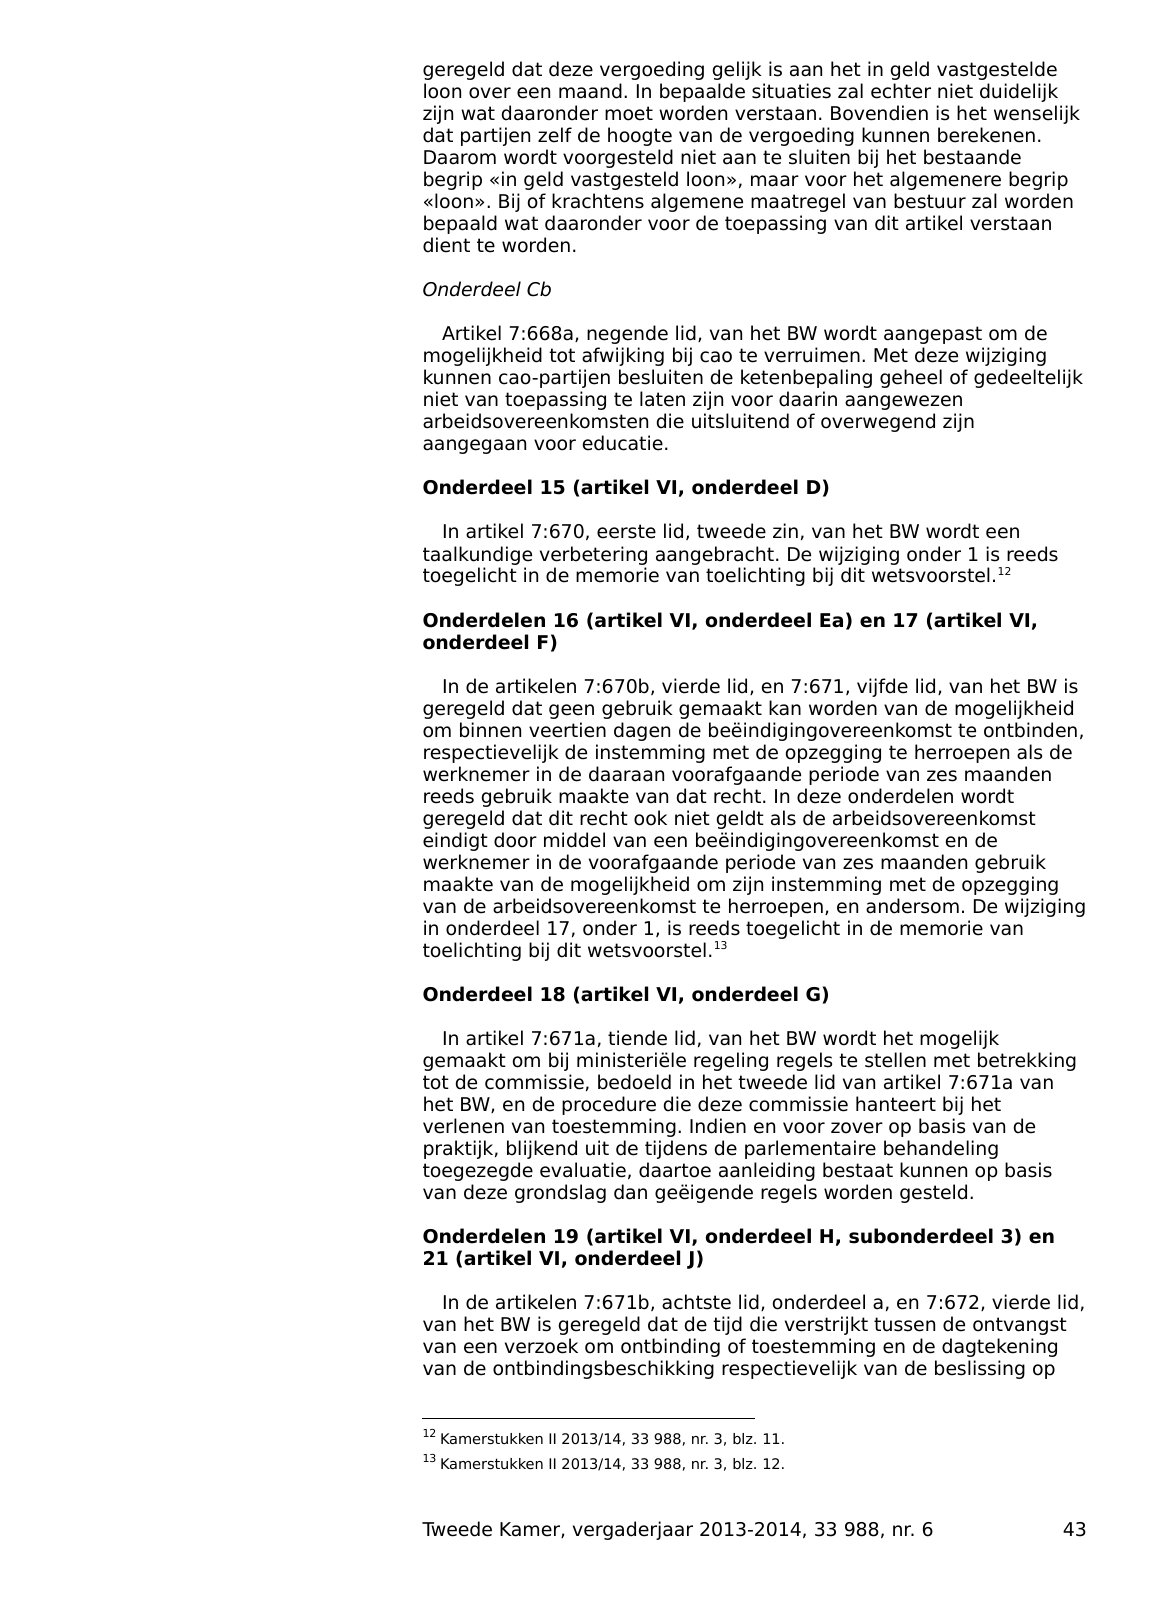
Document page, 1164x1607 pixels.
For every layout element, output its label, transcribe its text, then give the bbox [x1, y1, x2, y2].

text Kamerstukken II 2013/14, 33 988, nr. 3, blz. 12. [422, 1452, 1087, 1474]
subtitle Onderdelen 19 (artikel VI, onderdeel H, subonderdeel 3) en 21 (artikel VI, onderdeel J) [422, 1226, 1087, 1270]
text Artikel 7:668a, negende lid, van het BW wordt aangepast om de mogelijkheid tot afwijking bij cao te verruimen. Met deze wijziging kunnen cao-partijen besluiten de ketenbepaling geheel of gedeeltelijk niet van toepassing te laten zijn voor daarin aangewezen arbeidsovereenkomsten die uitsluitend of overwegend zijn aangegaan voor educatie. [422, 323, 1087, 455]
text geregeld dat deze vergoeding gelijk is aan het in geld vastgestelde loon over een maand. In bepaalde situaties zal echter niet duidelijk zijn wat daaronder moet worden verstaan. Bovendien is het wenselijk dat partijen zelf de hoogte van de vergoeding kunnen berekenen. Daarom wordt voorgesteld niet aan te sluiten bij het bestaande begrip «in geld vastgesteld loon», maar voor het algemenere begrip «loon». Bij of krachtens algemene maatregel van bestuur zal worden bepaald wat daaronder voor de toepassing van dit artikel verstaan dient te worden. [422, 59, 1087, 257]
text In de artikelen 7:670b, vierde lid, en 7:671, vijfde lid, van het BW is geregeld dat geen gebruik gemaakt kan worden van de mogelijkheid om binnen veertien dagen de beëindigingovereenkomst te ontbinden, respectievelijk de instemming met de opzegging te herroepen als de werknemer in de daaraan voorafgaande periode van zes maanden reeds gebruik maakte van dat recht. In deze onderdelen wordt geregeld dat dit recht ook niet geldt als de arbeidsovereenkomst eindigt door middel van een beëindigingovereenkomst en de werknemer in de voorafgaande periode van zes maanden gebruik maakte van de mogelijkheid om zijn instemming met de opzegging van de arbeidsovereenkomst te herroepen, en andersom. De wijziging in onderdeel 17, onder 1, is reeds toegelicht in de memorie van toelichting bij dit wetsvoorstel. [422, 676, 1087, 961]
subtitle Onderdeel 18 (artikel VI, onderdeel G) [422, 984, 1087, 1006]
subtitle Onderdelen 16 (artikel VI, onderdeel Ea) en 17 (artikel VI, onderdeel F) [422, 609, 1087, 653]
text In artikel 7:670, eerste lid, tweede zin, van het BW wordt een taalkundige verbetering aangebracht. De wijziging onder 1 is reeds toegelicht in de memorie van toelichting bij dit wetsvoorstel. [422, 521, 1087, 587]
subtitle Onderdeel 15 (artikel VI, onderdeel D) [422, 477, 1087, 499]
text In artikel 7:671a, tiende lid, van het BW wordt het mogelijk gemaakt om bij ministeriële regeling regels te stellen met betrekking tot de commissie, bedoeld in het tweede lid van artikel 7:671a van het BW, en de procedure die deze commissie hanteert bij het verlenen van toestemming. Indien en voor zover op basis van de praktijk, blijkend uit de tijdens de parlementaire behandeling toegezegde evaluatie, daartoe aanleiding bestaat kunnen op basis van deze grondslag dan geëigende regels worden gesteld. [422, 1028, 1087, 1204]
subtitle Onderdeel Cb [422, 279, 1087, 301]
text In de artikelen 7:671b, achtste lid, onderdeel a, en 7:672, vierde lid, van het BW is geregeld dat de tijd die verstrijkt tussen de ontvangst van een verzoek om ontbinding of toestemming en de dagtekening van de ontbindingsbeschikking respectievelijk van de beslissing op [422, 1292, 1087, 1380]
text Kamerstukken II 2013/14, 33 988, nr. 3, blz. 11. [422, 1427, 1087, 1449]
